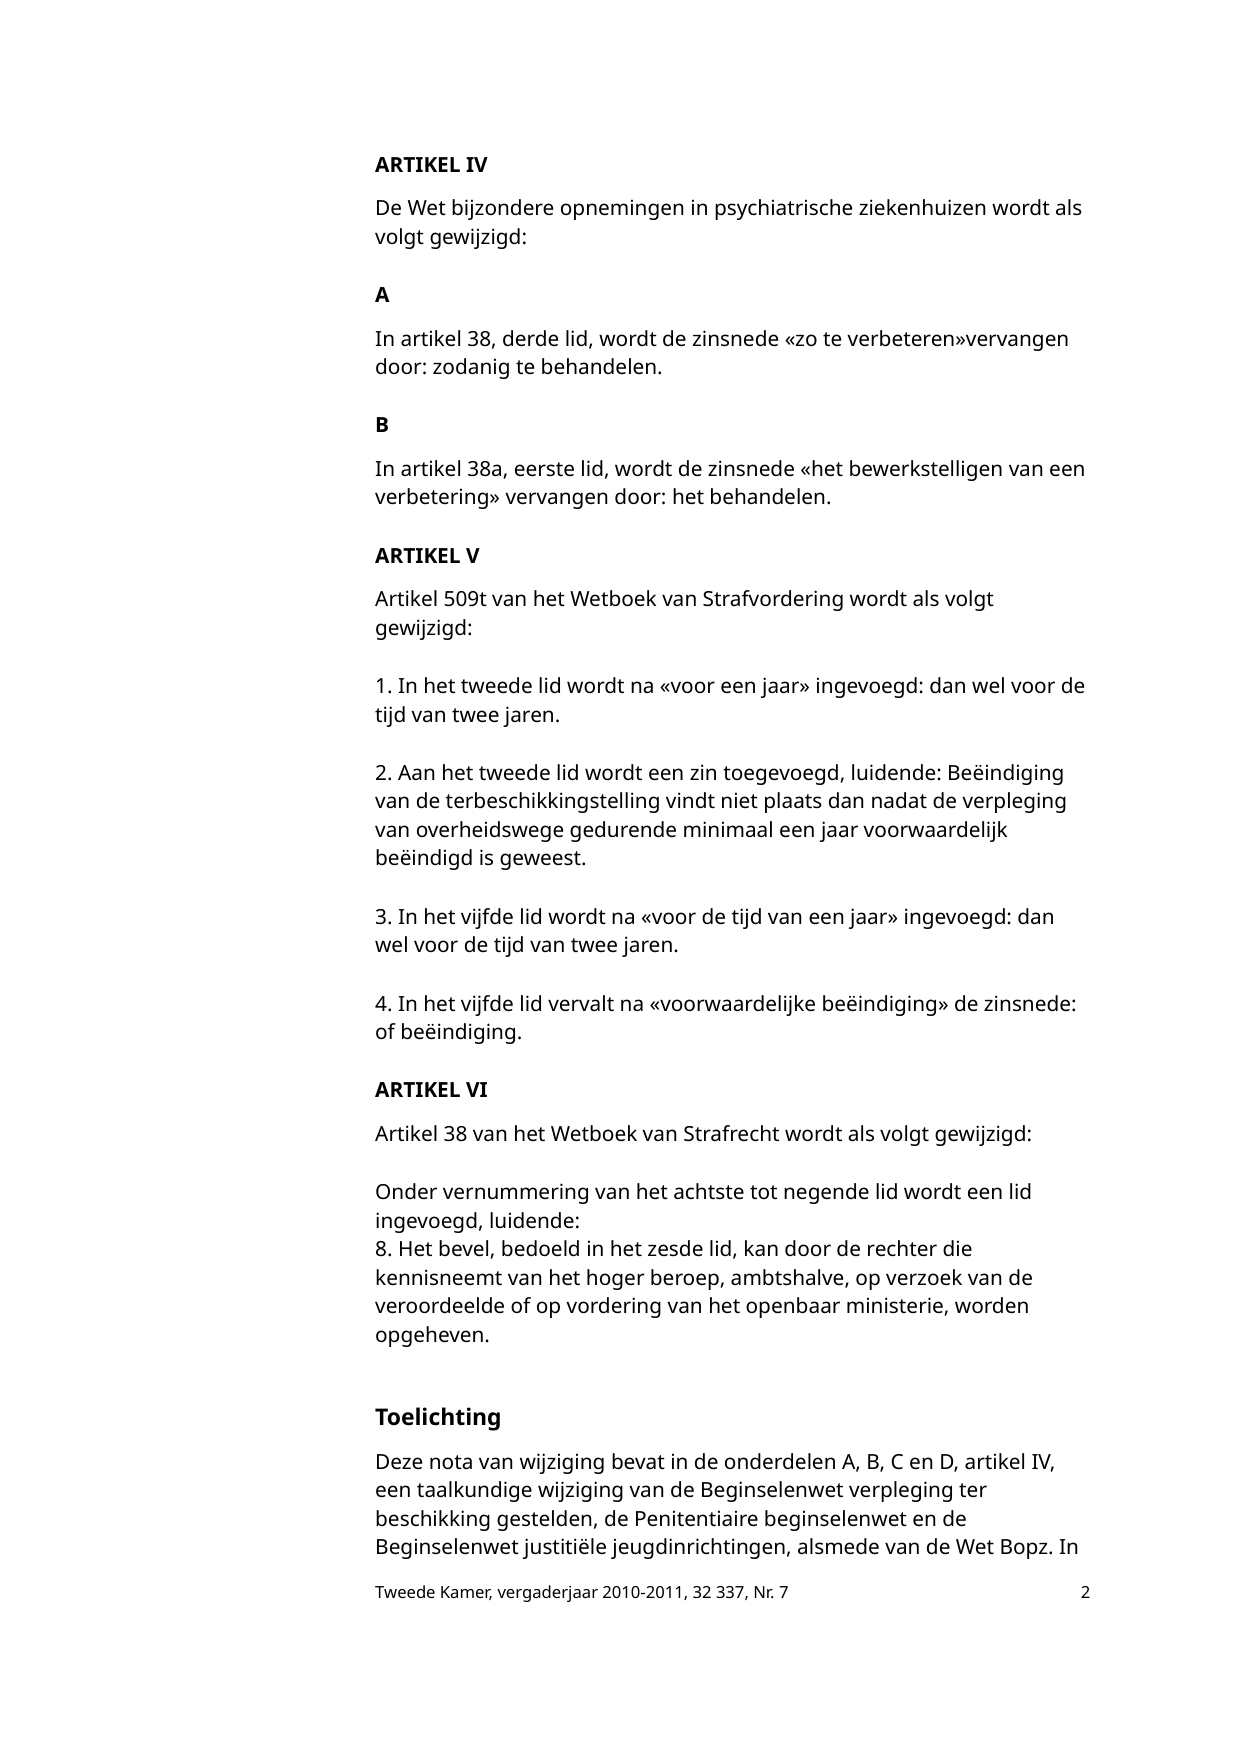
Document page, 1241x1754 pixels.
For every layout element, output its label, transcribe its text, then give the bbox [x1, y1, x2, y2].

text Onder vernummering van het achtste tot negende lid wordt een lid ingevoegd, luidende: [375, 1177, 1090, 1234]
text 3. In het vijfde lid wordt na «voor de tijd van een jaar» ingevoegd: dan wel voor de tijd van twee jaren. [375, 902, 1090, 959]
text ARTIKEL VI [375, 1076, 1090, 1104]
text ARTIKEL V [375, 541, 1090, 569]
text ARTIKEL IV [375, 150, 1090, 178]
text De Wet bijzondere opnemingen in psychiatrische ziekenhuizen wordt als volgt gewijzigd: [375, 193, 1090, 250]
text A [375, 280, 1090, 309]
subtitle Toelichting [375, 1401, 1090, 1432]
text B [375, 411, 1090, 439]
text 2. Aan het tweede lid wordt een zin toegevoegd, luidende: Beëindiging van de terbeschikkingstelling vindt niet plaats dan nadat de verpleging van overheidswege gedurende minimaal een jaar voorwaardelijk beëindigd is geweest. [375, 758, 1090, 872]
text 1. In het tweede lid wordt na «voor een jaar» ingevoegd: dan wel voor de tijd van twee jaren. [375, 671, 1090, 728]
text 8. Het bevel, bedoeld in het zesde lid, kan door de rechter die kennisneemt van het hoger beroep, ambtshalve, op verzoek van de veroordeelde of op vordering van het openbaar ministerie, worden opgeheven. [375, 1234, 1090, 1348]
text Artikel 509t van het Wetboek van Strafvordering wordt als volgt gewijzigd: [375, 584, 1090, 641]
text Artikel 38 van het Wetboek van Strafrecht wordt als volgt gewijzigd: [375, 1119, 1090, 1147]
text Deze nota van wijziging bevat in de onderdelen A, B, C en D, artikel IV, een taalkundige wijziging van de Beginselenwet verpleging ter beschikking gestelden, de Penitentiaire beginselenwet en de Beginselenwet justitiële jeugdinrichtingen, alsmede van de Wet Bopz. In [375, 1447, 1090, 1561]
text 4. In het vijfde lid vervalt na «voorwaardelijke beëindiging» de zinsnede: of beëindiging. [375, 989, 1090, 1046]
text In artikel 38, derde lid, wordt de zinsnede «zo te verbeteren»vervangen door: zodanig te behandelen. [375, 324, 1090, 381]
text In artikel 38a, eerste lid, wordt de zinsnede «het bewerkstelligen van een verbetering» vervangen door: het behandelen. [375, 454, 1090, 511]
